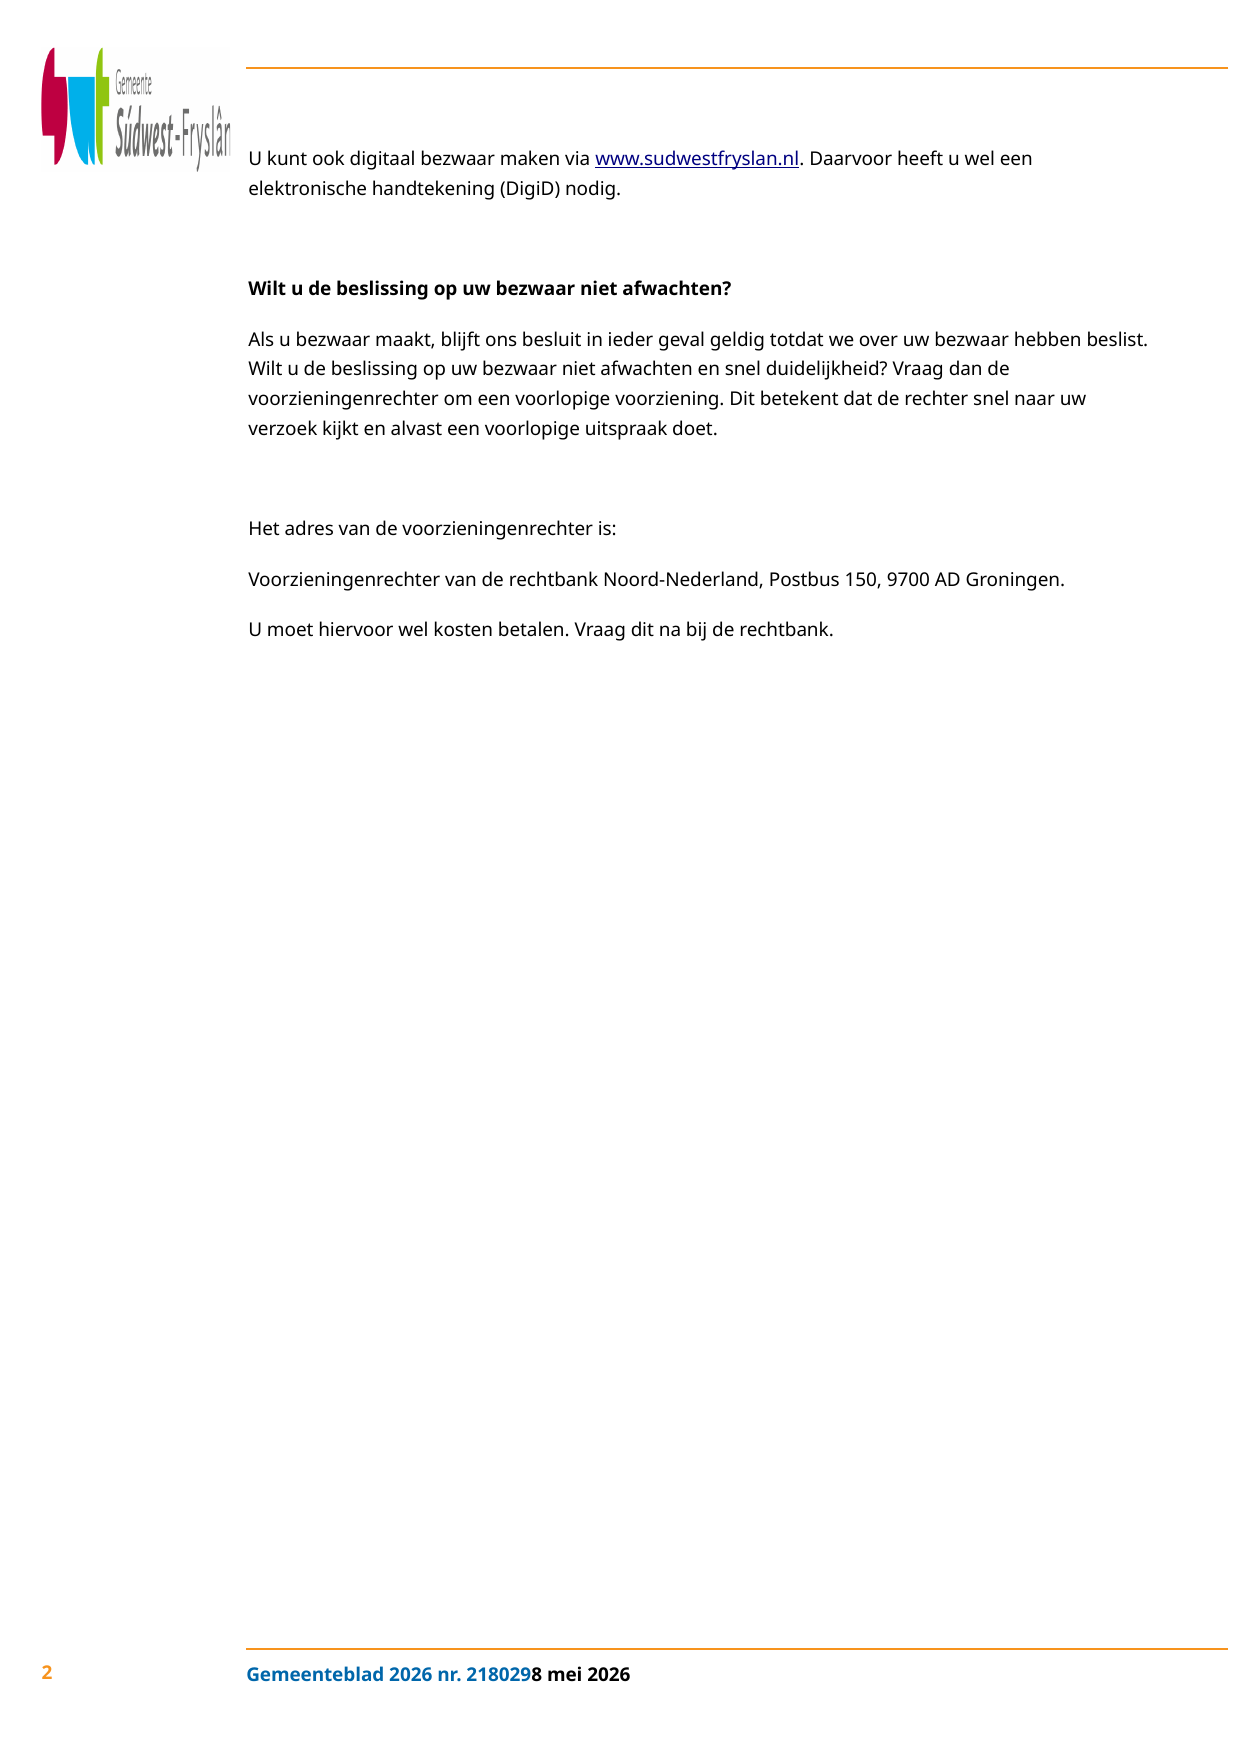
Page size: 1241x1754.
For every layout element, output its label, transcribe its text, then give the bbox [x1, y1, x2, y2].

text Het adres van de voorzieningenrechter is: [248, 516, 1152, 541]
text Voorzieningenrechter van de rechtbank Noord-Nederland, Postbus 150, 9700 AD Groningen. [248, 566, 1152, 592]
text U kunt ook digitaal bezwaar maken via www.sudwestfryslan.nl. Daarvoor heeft u wel een elektronische handtekening (DigiD) nodig. [248, 145, 1152, 201]
text Als u bezwaar maakt, blijft ons besluit in ieder geval geldig totdat we over uw bezwaar hebben beslist. Wilt u de beslissing op uw bezwaar niet afwachten en snel duidelijkheid? Vraag dan de voorzieningenrechter om een voorlopige voorziening. Dit betekent dat de rechter snel naar uw verzoek kijkt en alvast een voorlopige uitspraak doet. [248, 326, 1152, 441]
picture [41, 47, 231, 172]
text Wilt u de beslissing op uw bezwaar niet afwachten? [248, 276, 1152, 301]
text U moet hiervoor wel kosten betalen. Vraag dit na bij de rechtbank. [248, 616, 1152, 642]
